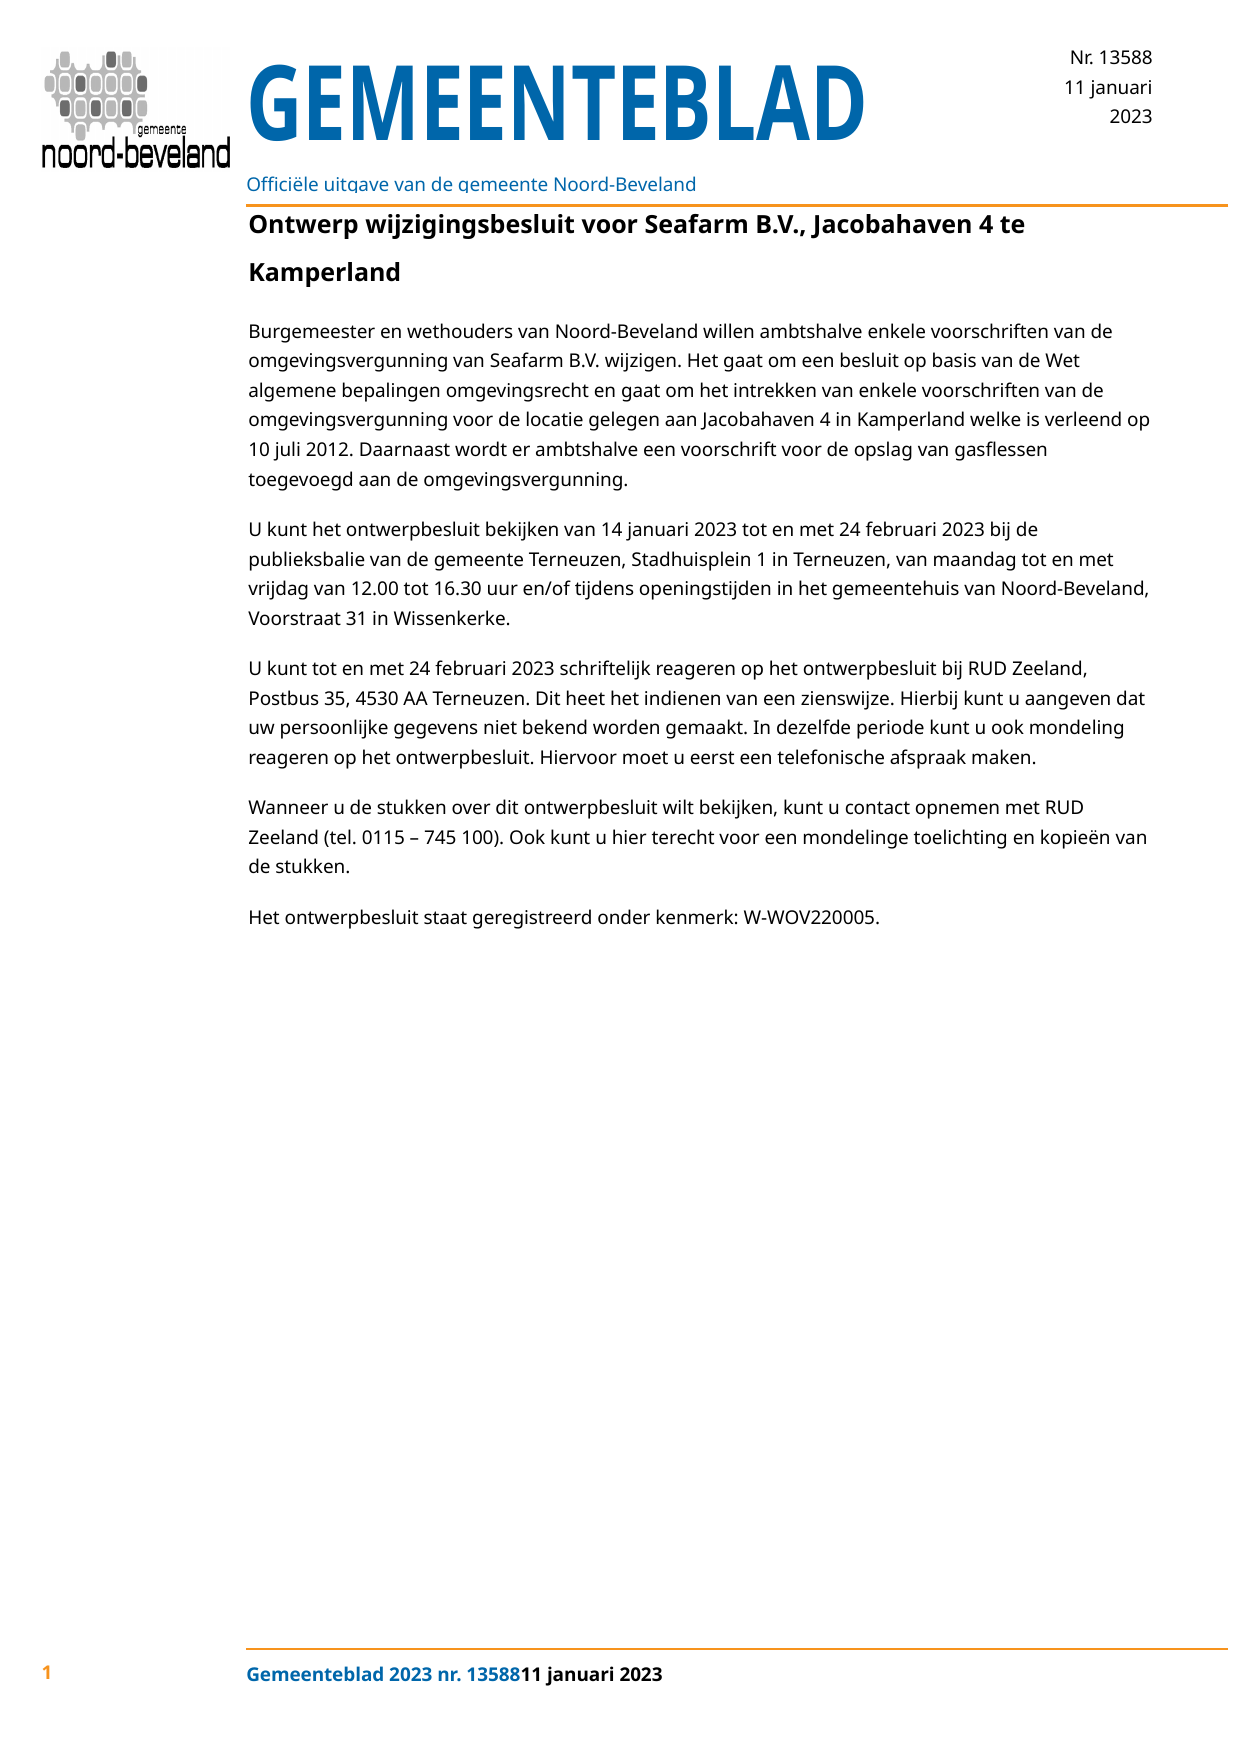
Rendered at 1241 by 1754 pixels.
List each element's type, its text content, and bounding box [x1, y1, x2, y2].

picture [41, 47, 231, 172]
text Het ontwerpbesluit staat geregistreerd onder kenmerk: W-WOV220005. [248, 904, 1152, 930]
text U kunt tot en met 24 februari 2023 schriftelijk reageren op het ontwerpbesluit bij RUD Zeeland, Postbus 35, 4530 AA Terneuzen. Dit heet het indienen van een zienswijze. Hierbij kunt u aangeven dat uw persoonlijke gegevens niet bekend worden gemaakt. In dezelfde periode kunt u ook mondeling reageren op het ontwerpbesluit. Hiervoor moet u eerst een telefonische afspraak maken. [248, 655, 1152, 770]
text Wanneer u de stukken over dit ontwerpbesluit wilt bekijken, kunt u contact opnemen met RUD Zeeland (tel. 0115 – 745 100). Ook kunt u hier terecht voor een mondelinge toelichting en kopieën van de stukken. [248, 794, 1152, 879]
text Burgemeester en wethouders van Noord-Beveland willen ambtshalve enkele voorschriften van de omgevingsvergunning van Seafarm B.V. wijzigen. Het gaat om een besluit op basis van de Wet algemene bepalingen omgevingsrecht en gaat om het intrekken van enkele voorschriften van de omgevingsvergunning voor de locatie gelegen aan Jacobahaven 4 in Kamperland welke is verleend op 10 juli 2012. Daarnaast wordt er ambtshalve een voorschrift voor de opslag van gasflessen toegevoegd aan de omgevingsvergunning. [248, 318, 1152, 492]
text Ontwerp wijzigingsbesluit voor Seafarm B.V., Jacobahaven 4 te Kamperland [248, 207, 1152, 288]
text U kunt het ontwerpbesluit bekijken van 14 januari 2023 tot en met 24 februari 2023 bij de publieksbalie van de gemeente Terneuzen, Stadhuisplein 1 in Terneuzen, van maandag tot en met vrijdag van 12.00 tot 16.30 uur en/of tijdens openingstijden in het gemeentehuis van Noord-Beveland, Voorstraat 31 in Wissenkerke. [248, 516, 1152, 631]
